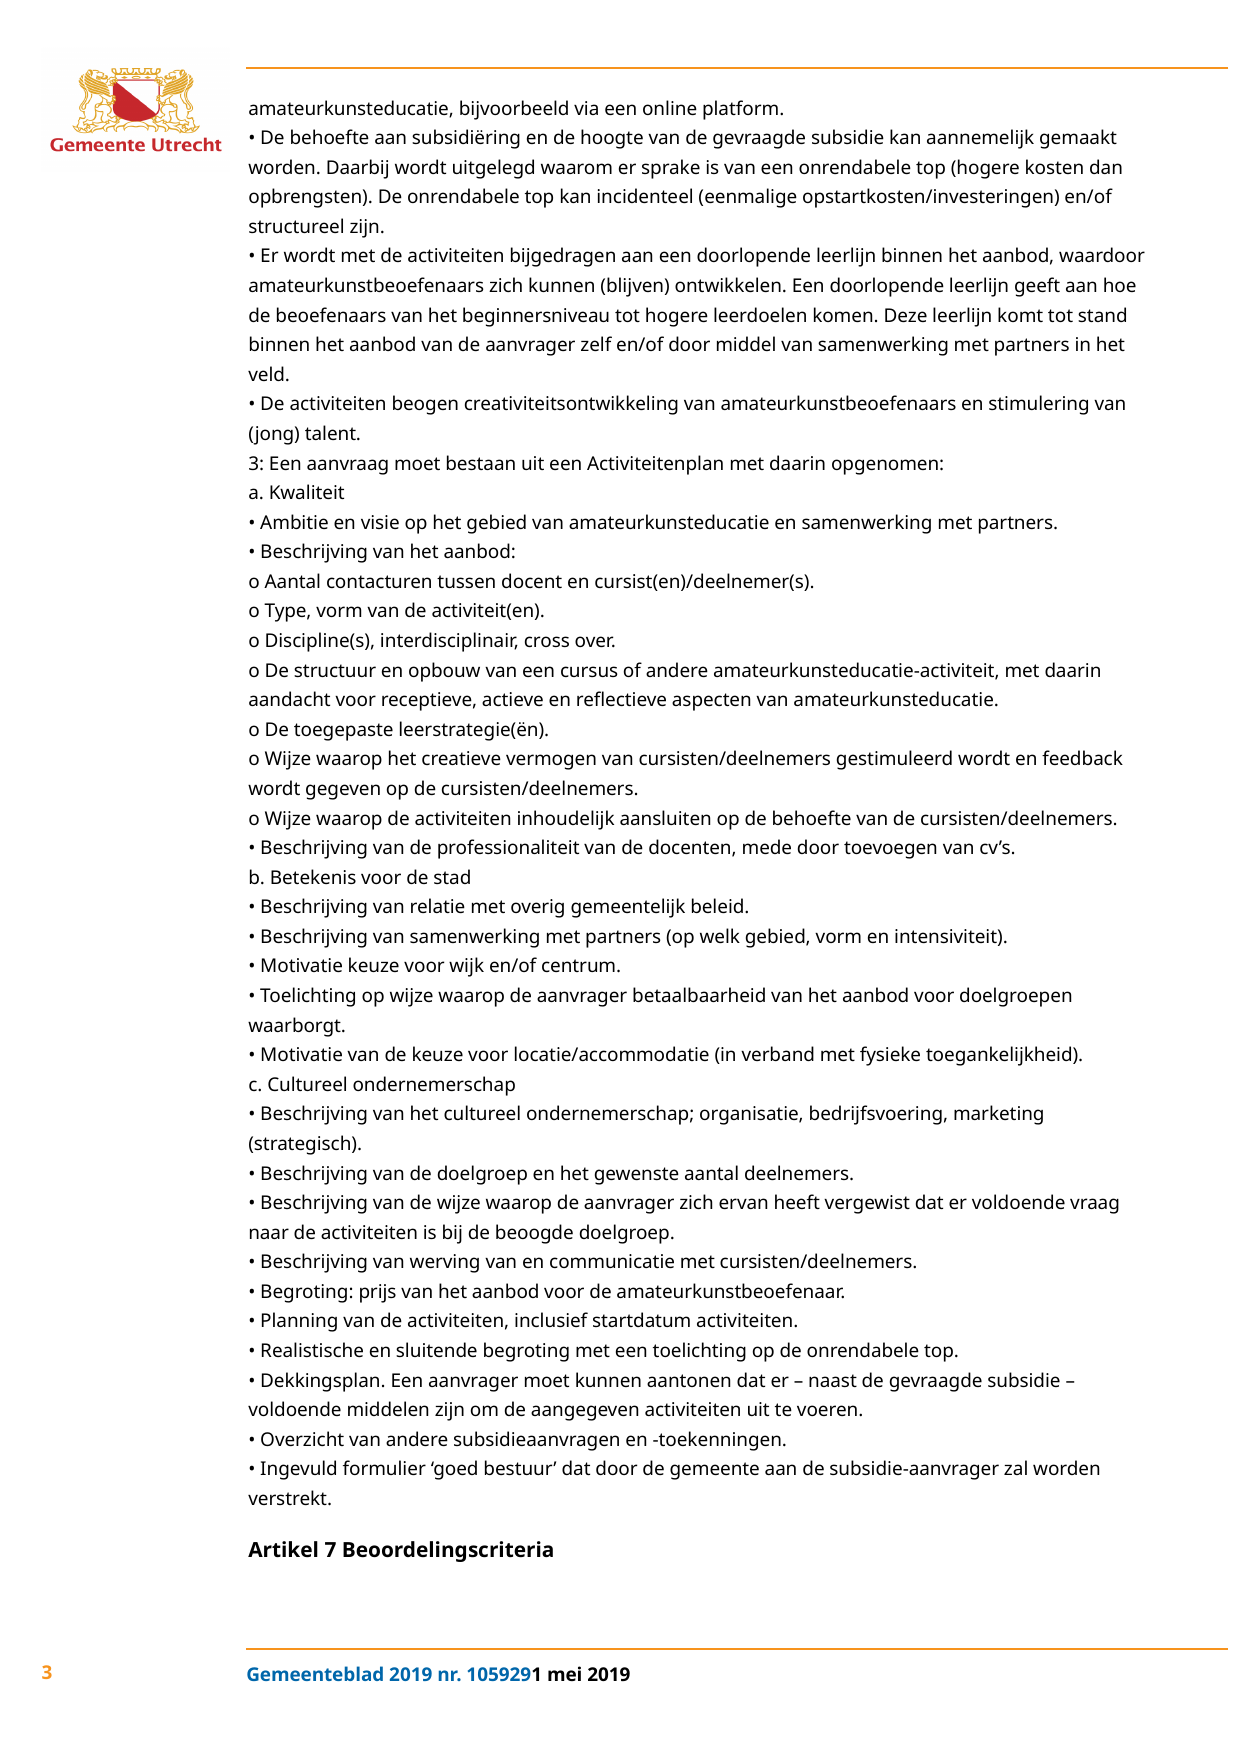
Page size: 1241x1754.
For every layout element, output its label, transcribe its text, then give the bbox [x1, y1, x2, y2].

picture [41, 47, 231, 172]
text • Ingevuld formulier ‘goed bestuur’ dat door de gemeente aan de subsidie-aanvrager zal worden verstrekt. [248, 1456, 1152, 1511]
text • Realistische en sluitende begroting met een toelichting op de onrendabele top. [248, 1337, 1152, 1363]
text • Ambitie en visie op het gebied van amateurkunsteducatie en samenwerking met partners. [248, 509, 1152, 535]
text • Beschrijving van de wijze waarop de aanvrager zich ervan heeft vergewist dat er voldoende vraag naar de activiteiten is bij de beoogde doelgroep. [248, 1189, 1152, 1245]
text • Beschrijving van het cultureel ondernemerschap; organisatie, bedrijfsvoering, marketing (strategisch). [248, 1101, 1152, 1156]
text • Motivatie van de keuze voor locatie/accommodatie (in verband met fysieke toegankelijkheid). [248, 1041, 1152, 1067]
text o Type, vorm van de activiteit(en). [248, 598, 1152, 623]
text 3: Een aanvraag moet bestaan uit een Activiteitenplan met daarin opgenomen: [248, 450, 1152, 476]
text o Discipline(s), interdisciplinair, cross over. [248, 627, 1152, 653]
text • Beschrijving van relatie met overig gemeentelijk beleid. [248, 893, 1152, 919]
text • Planning van de activiteiten, inclusief startdatum activiteiten. [248, 1308, 1152, 1333]
text • Toelichting op wijze waarop de aanvrager betaalbaarheid van het aanbod voor doelgroepen waarborgt. [248, 982, 1152, 1038]
text o Wijze waarop de activiteiten inhoudelijk aansluiten op de behoefte van de cursisten/deelnemers. [248, 805, 1152, 831]
text o Aantal contacturen tussen docent en cursist(en)/deelnemer(s). [248, 568, 1152, 594]
text o Wijze waarop het creatieve vermogen van cursisten/deelnemers gestimuleerd wordt en feedback wordt gegeven op de cursisten/deelnemers. [248, 746, 1152, 801]
text • Beschrijving van werving van en communicatie met cursisten/deelnemers. [248, 1248, 1152, 1274]
text • Motivatie keuze voor wijk en/of centrum. [248, 953, 1152, 978]
text • Begroting: prijs van het aanbod voor de amateurkunstbeoefenaar. [248, 1278, 1152, 1304]
text • Beschrijving van de professionaliteit van de docenten, mede door toevoegen van cv’s. [248, 834, 1152, 860]
text • Beschrijving van het aanbod: [248, 538, 1152, 564]
text • De activiteiten beogen creativiteitsontwikkeling van amateurkunstbeoefenaars en stimulering van (jong) talent. [248, 391, 1152, 446]
text c. Cultureel ondernemerschap [248, 1071, 1152, 1097]
text a. Kwaliteit [248, 479, 1152, 505]
text o De toegepaste leerstrategie(ën). [248, 716, 1152, 742]
text • Er wordt met de activiteiten bijgedragen aan een doorlopende leerlijn binnen het aanbod, waardoor amateurkunstbeoefenaars zich kunnen (blijven) ontwikkelen. Een doorlopende leerlijn geeft aan hoe de beoefenaars van het beginnersniveau tot hogere leerdoelen komen. Deze leerlijn komt tot stand binnen het aanbod van de aanvrager zelf en/of door middel van samenwerking met partners in het veld. [248, 243, 1152, 387]
text o De structuur en opbouw van een cursus of andere amateurkunsteducatie-activiteit, met daarin aandacht voor receptieve, actieve en reflectieve aspecten van amateurkunsteducatie. [248, 657, 1152, 712]
text amateurkunsteducatie, bijvoorbeeld via een online platform. [248, 95, 1152, 121]
text • De behoefte aan subsidiëring en de hoogte van de gevraagde subsidie kan aannemelijk gemaakt worden. Daarbij wordt uitgelegd waarom er sprake is van een onrendabele top (hogere kosten dan opbrengsten). De onrendabele top kan incidenteel (eenmalige opstartkosten/investeringen) en/of structureel zijn. [248, 124, 1152, 239]
text • Beschrijving van de doelgroep en het gewenste aantal deelnemers. [248, 1160, 1152, 1186]
text • Overzicht van andere subsidieaanvragen en -toekenningen. [248, 1426, 1152, 1452]
text b. Betekenis voor de stad [248, 864, 1152, 890]
text • Dekkingsplan. Een aanvrager moet kunnen aantonen dat er – naast de gevraagde subsidie – voldoende middelen zijn om de aangegeven activiteiten uit te voeren. [248, 1367, 1152, 1422]
text • Beschrijving van samenwerking met partners (op welk gebied, vorm en intensiviteit). [248, 923, 1152, 949]
text Artikel 7 Beoordelingscriteria [248, 1536, 1152, 1564]
